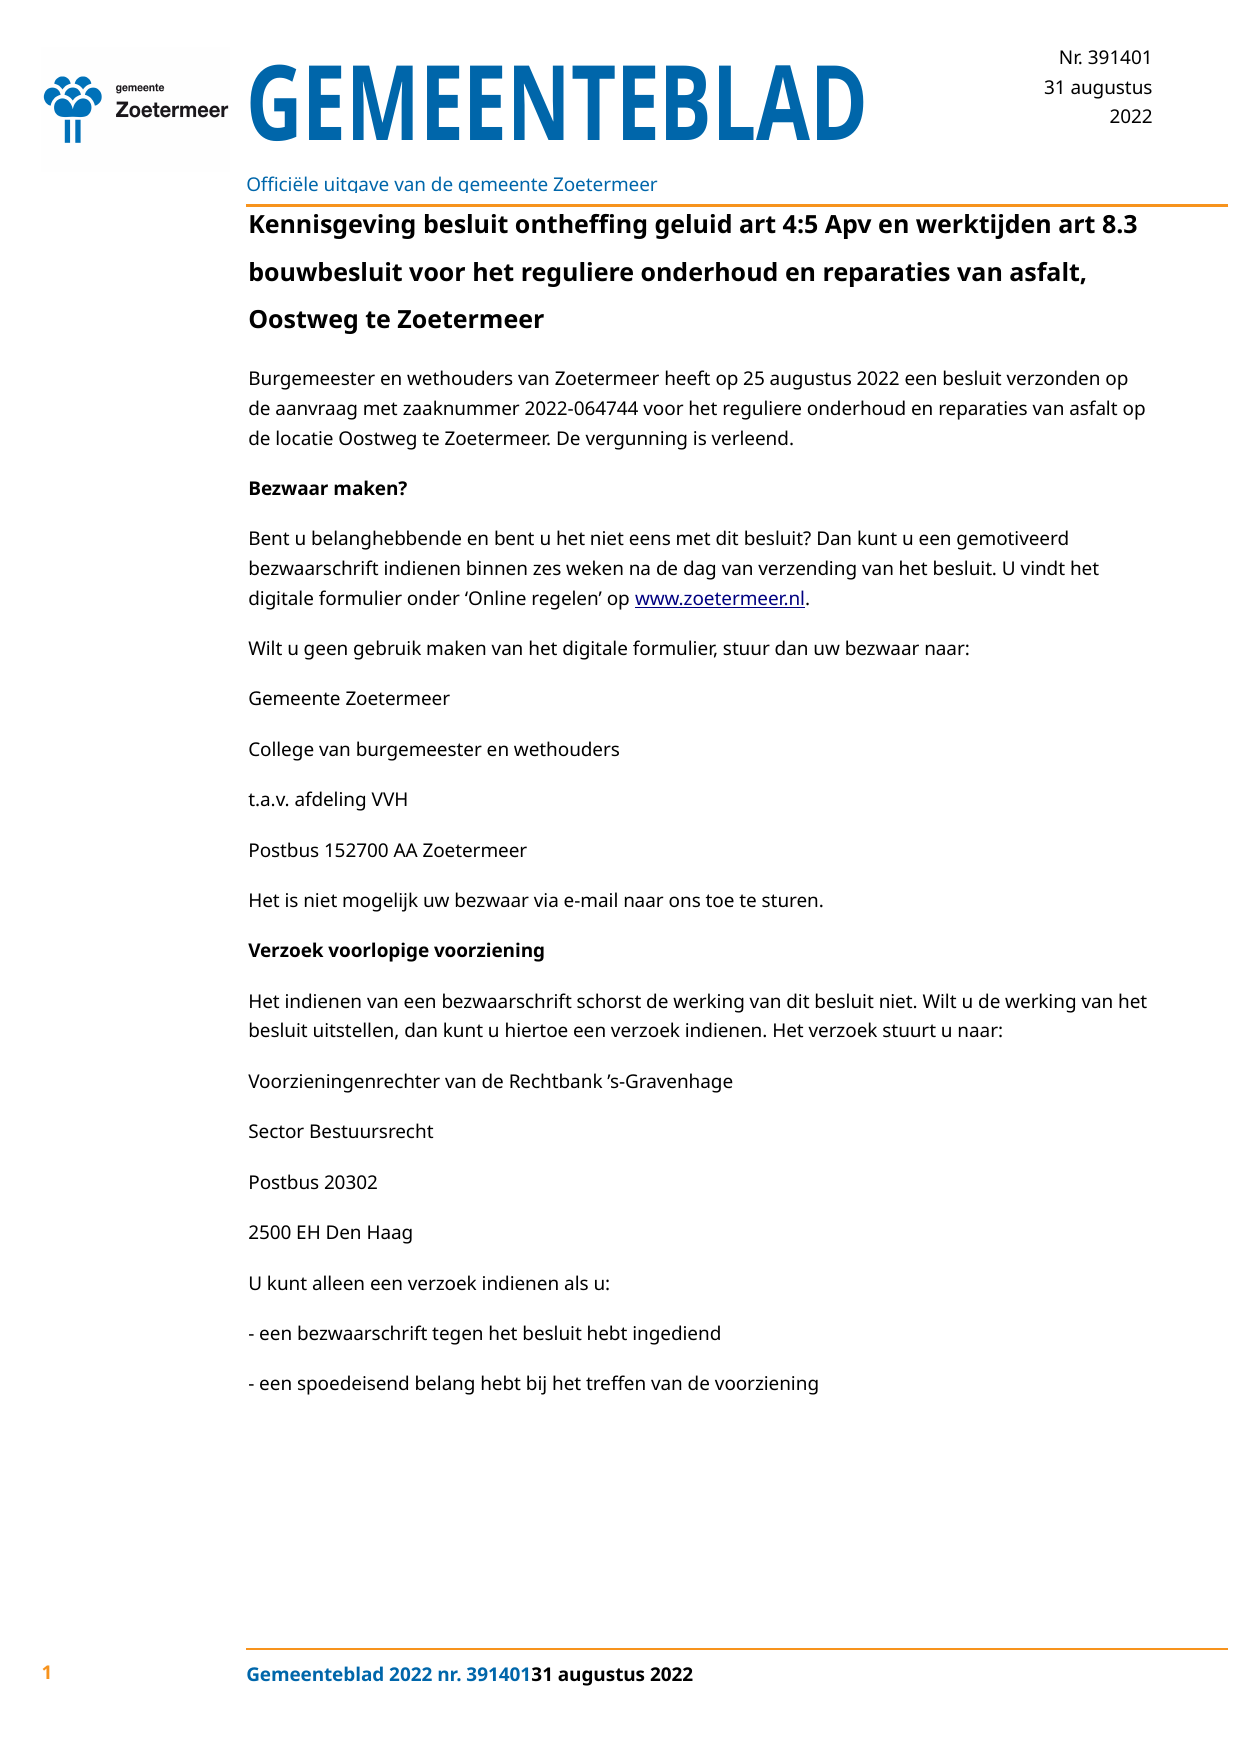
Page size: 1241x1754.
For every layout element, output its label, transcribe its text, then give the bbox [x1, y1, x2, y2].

text Bezwaar maken? [248, 475, 1152, 501]
text U kunt alleen een verzoek indienen als u: [248, 1270, 1152, 1295]
text Voorzieningenrechter van de Rechtbank ’s-Gravenhage [248, 1068, 1152, 1094]
text Postbus 152700 AA Zoetermeer [248, 837, 1152, 862]
text Bent u belanghebbende en bent u het niet eens met dit besluit? Dan kunt u een gemotiveerd bezwaarschrift indienen binnen zes weken na de dag van verzending van het besluit. U vindt het digitale formulier onder ‘Online regelen’ op www.zoetermeer.nl. [248, 526, 1152, 610]
text - een bezwaarschrift tegen het besluit hebt ingediend [248, 1320, 1152, 1346]
picture [41, 47, 231, 172]
text Wilt u geen gebruik maken van het digitale formulier, stuur dan uw bezwaar naar: [248, 635, 1152, 661]
text Postbus 20302 [248, 1169, 1152, 1194]
text Kennisgeving besluit ontheffing geluid art 4:5 Apv en werktijden art 8.3 bouwbesluit voor het reguliere onderhoud en reparaties van asfalt, Oostweg te Zoetermeer [248, 207, 1152, 336]
text Sector Bestuursrecht [248, 1118, 1152, 1144]
text - een spoedeisend belang hebt bij het treffen van de voorziening [248, 1371, 1152, 1396]
text Verzoek voorlopige voorziening [248, 938, 1152, 963]
text Het indienen van een bezwaarschrift schorst de werking van dit besluit niet. Wilt u de werking van het besluit uitstellen, dan kunt u hiertoe een verzoek indienen. Het verzoek stuurt u naar: [248, 988, 1152, 1043]
text Burgemeester en wethouders van Zoetermeer heeft op 25 augustus 2022 een besluit verzonden op de aanvraag met zaaknummer 2022-064744 voor het reguliere onderhoud en reparaties van asfalt op de locatie Oostweg te Zoetermeer. De vergunning is verleend. [248, 366, 1152, 450]
text College van burgemeester en wethouders [248, 736, 1152, 762]
text Gemeente Zoetermeer [248, 686, 1152, 711]
text Het is niet mogelijk uw bezwaar via e-mail naar ons toe te sturen. [248, 887, 1152, 913]
text t.a.v. afdeling VVH [248, 786, 1152, 812]
text 2500 EH Den Haag [248, 1219, 1152, 1245]
